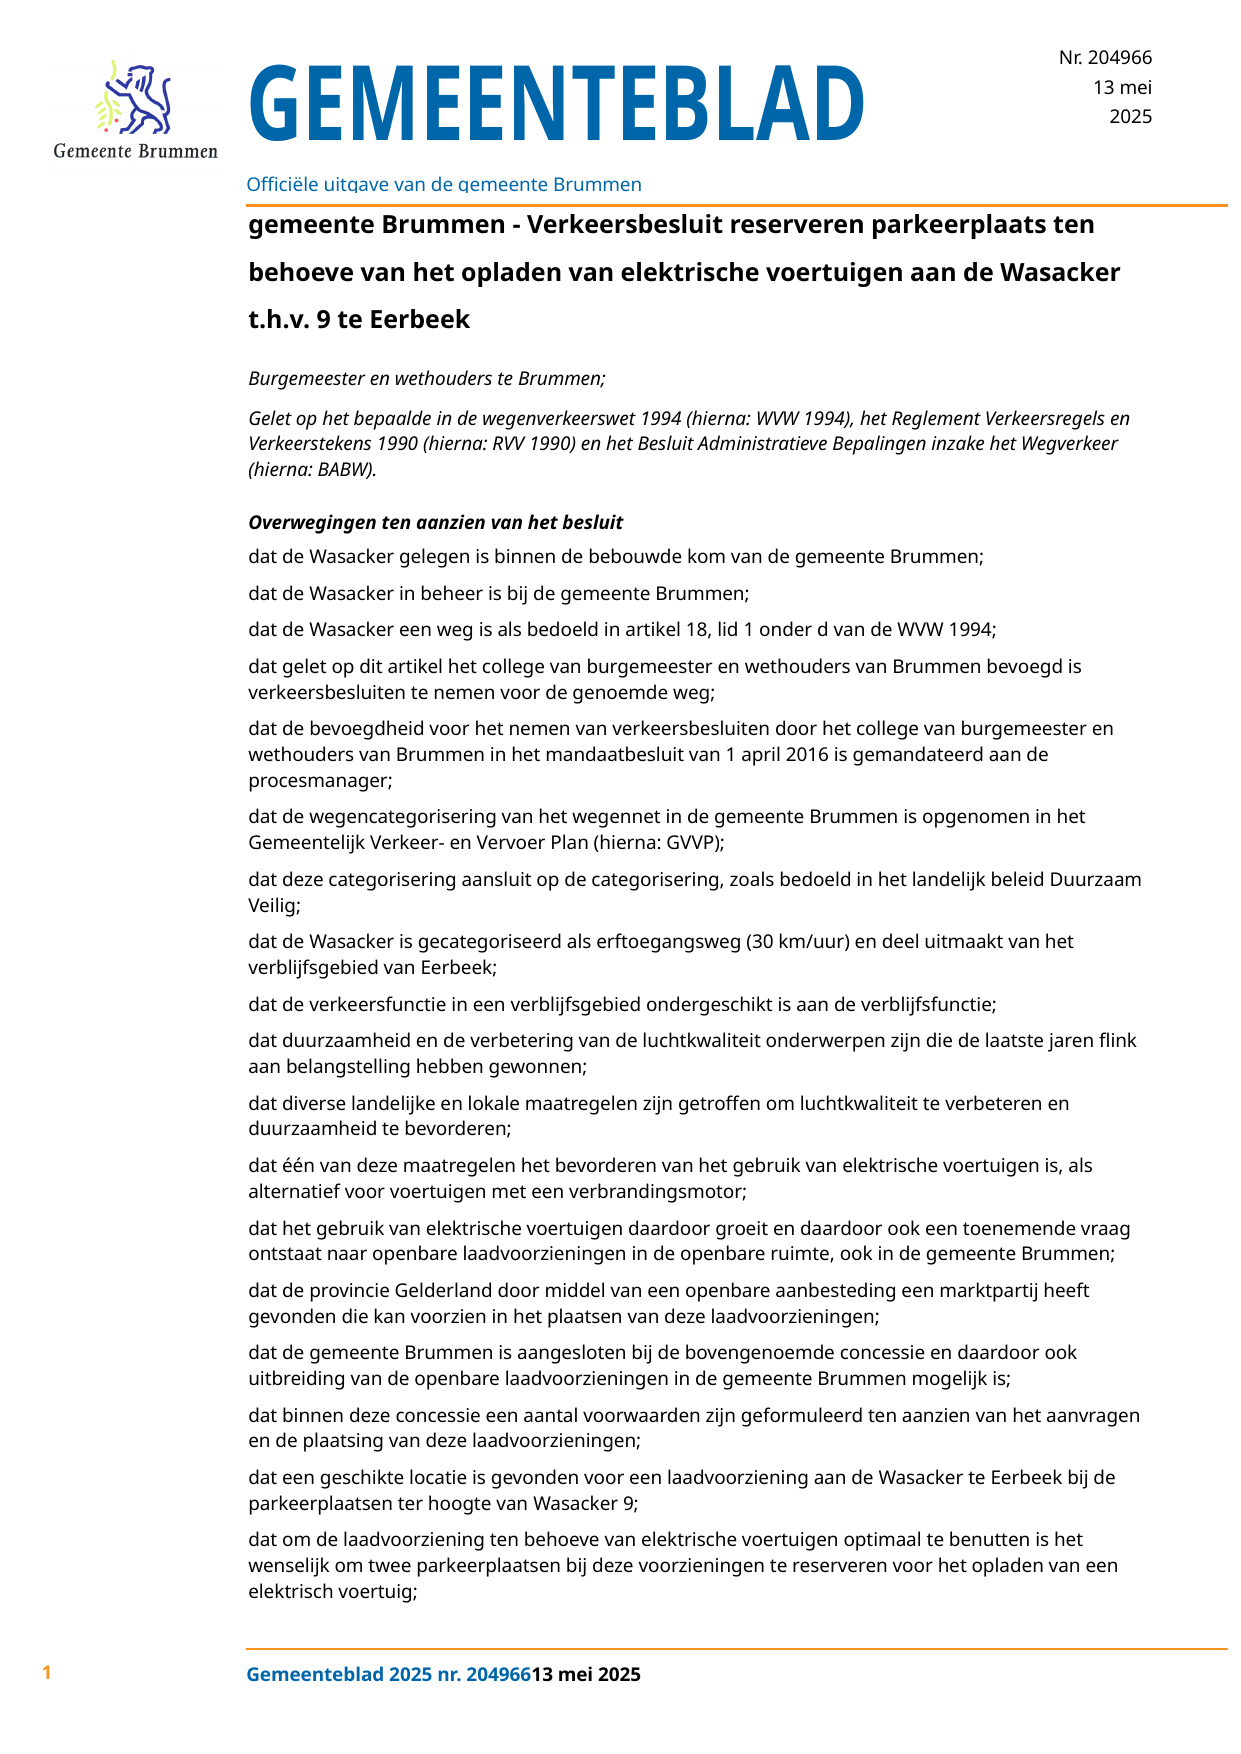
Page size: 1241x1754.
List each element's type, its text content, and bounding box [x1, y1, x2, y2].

text dat het gebruik van elektrische voertuigen daardoor groeit en daardoor ook een toenemende vraag ontstaat naar openbare laadvoorzieningen in de openbare ruimte, ook in de gemeente Brummen; [248, 1215, 1152, 1266]
text dat een geschikte locatie is gevonden voor een laadvoorziening aan de Wasacker te Eerbeek bij de parkeerplaatsen ter hoogte van Wasacker 9; [248, 1464, 1152, 1516]
text dat de verkeersfunctie in een verblijfsgebied ondergeschikt is aan de verblijfsfunctie; [248, 991, 1152, 1017]
text dat de Wasacker in beheer is bij de gemeente Brummen; [248, 580, 1152, 606]
text dat gelet op dit artikel het college van burgemeester en wethouders van Brummen bevoegd is verkeersbesluiten te nemen voor de genoemde weg; [248, 653, 1152, 704]
text gemeente Brummen - Verkeersbesluit reserveren parkeerplaats ten behoeve van het opladen van elektrische voertuigen aan de Wasacker t.h.v. 9 te Eerbeek [248, 207, 1152, 336]
text dat de provincie Gelderland door middel van een openbare aanbesteding een marktpartij heeft gevonden die kan voorzien in het plaatsen van deze laadvoorzieningen; [248, 1277, 1152, 1328]
text dat om de laadvoorziening ten behoeve van elektrische voertuigen optimaal te benutten is het wenselijk om twee parkeerplaatsen bij deze voorzieningen te reserveren voor het opladen van een elektrisch voertuig; [248, 1527, 1152, 1604]
text dat duurzaamheid en de verbetering van de luchtkwaliteit onderwerpen zijn die de laatste jaren flink aan belangstelling hebben gewonnen; [248, 1027, 1152, 1079]
text dat binnen deze concessie een aantal voorwaarden zijn geformuleerd ten aanzien van het aanvragen en de plaatsing van deze laadvoorzieningen; [248, 1402, 1152, 1453]
text dat deze categorisering aansluit op de categorisering, zoals bedoeld in het landelijk beleid Duurzaam Veilig; [248, 866, 1152, 917]
text Gelet op het bepaalde in de wegenverkeerswet 1994 (hierna: WVW 1994), het Reglement Verkeersregels en Verkeerstekens 1990 (hierna: RVV 1990) en het Besluit Administratieve Bepalingen inzake het Wegverkeer (hierna: BABW). [248, 405, 1152, 482]
picture [41, 47, 231, 172]
text dat de Wasacker gelegen is binnen de bebouwde kom van de gemeente Brummen; [248, 543, 1152, 569]
text Overwegingen ten aanzien van het besluit [248, 509, 1152, 535]
text dat de gemeente Brummen is aangesloten bij de bovengenoemde concessie en daardoor ook uitbreiding van de openbare laadvoorzieningen in de gemeente Brummen mogelijk is; [248, 1339, 1152, 1391]
text dat diverse landelijke en lokale maatregelen zijn getroffen om luchtkwaliteit te verbeteren en duurzaamheid te bevorderen; [248, 1090, 1152, 1141]
text dat de Wasacker is gecategoriseerd als erftoegangsweg (30 km/uur) en deel uitmaakt van het verblijfsgebied van Eerbeek; [248, 928, 1152, 980]
text dat één van deze maatregelen het bevorderen van het gebruik van elektrische voertuigen is, als alternatief voor voertuigen met een verbrandingsmotor; [248, 1152, 1152, 1204]
text dat de Wasacker een weg is als bedoeld in artikel 18, lid 1 onder d van de WVW 1994; [248, 616, 1152, 642]
text dat de bevoegdheid voor het nemen van verkeersbesluiten door het college van burgemeester en wethouders van Brummen in het mandaatbesluit van 1 april 2016 is gemandateerd aan de procesmanager; [248, 716, 1152, 793]
text Burgemeester en wethouders te Brummen; [248, 366, 1152, 391]
text dat de wegencategorisering van het wegennet in de gemeente Brummen is opgenomen in het Gemeentelijk Verkeer- en Vervoer Plan (hierna: GVVP); [248, 804, 1152, 855]
